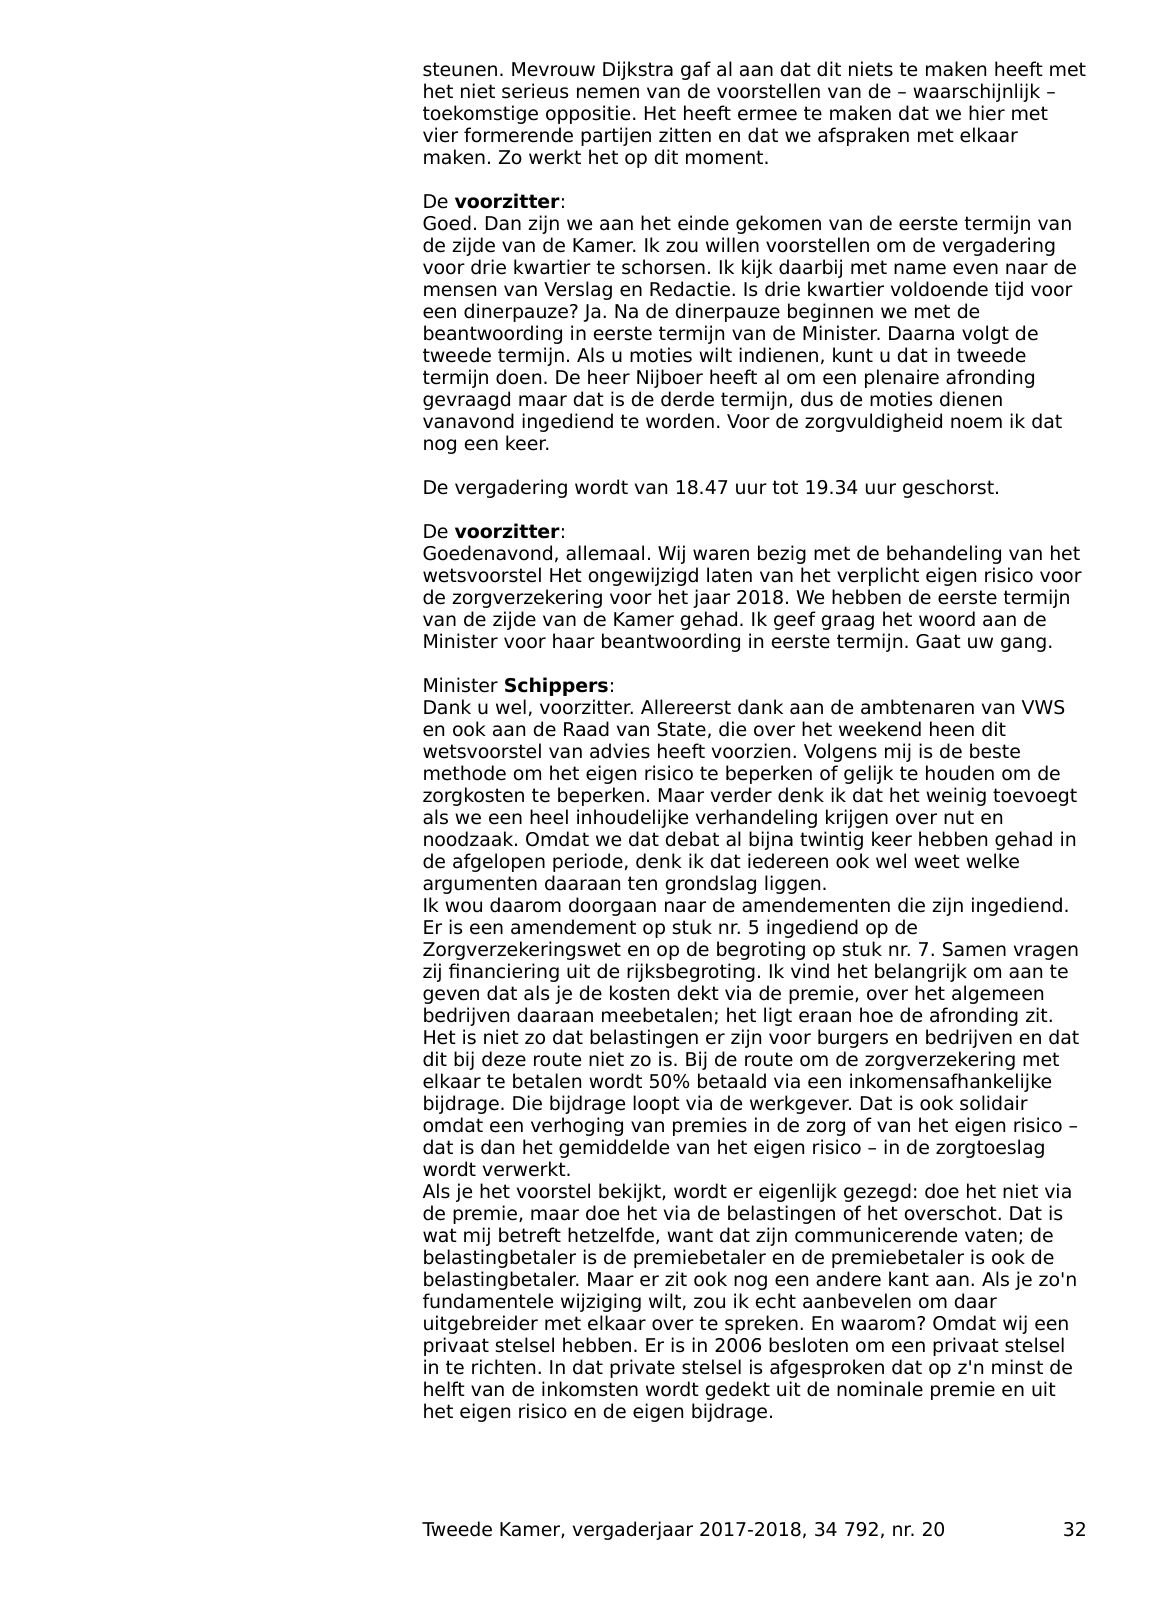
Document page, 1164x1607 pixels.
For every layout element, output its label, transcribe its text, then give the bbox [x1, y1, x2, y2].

text Goed. Dan zijn we aan het einde gekomen van de eerste termijn van de zijde van de Kamer. Ik zou willen voorstellen om de vergadering voor drie kwartier te schorsen. Ik kijk daarbij met name even naar de mensen van Verslag en Redactie. Is drie kwartier voldoende tijd voor een dinerpauze? Ja. Na de dinerpauze beginnen we met de beantwoording in eerste termijn van de Minister. Daarna volgt de tweede termijn. Als u moties wilt indienen, kunt u dat in tweede termijn doen. De heer Nijboer heeft al om een plenaire afronding gevraagd maar dat is de derde termijn, dus de moties dienen vanavond ingediend te worden. Voor de zorgvuldigheid noem ik dat nog een keer. [422, 213, 1087, 455]
text De voorzitter: [422, 191, 1087, 213]
text Dank u wel, voorzitter. Allereerst dank aan de ambtenaren van VWS en ook aan de Raad van State, die over het weekend heen dit wetsvoorstel van advies heeft voorzien. Volgens mij is de beste methode om het eigen risico te beperken of gelijk te houden om de zorgkosten te beperken. Maar verder denk ik dat het weinig toevoegt als we een heel inhoudelijke verhandeling krijgen over nut en noodzaak. Omdat we dat debat al bijna twintig keer hebben gehad in de afgelopen periode, denk ik dat iedereen ook wel weet welke argumenten daaraan ten grondslag liggen. [422, 697, 1087, 895]
text De vergadering wordt van 18.47 uur tot 19.34 uur geschorst. [422, 477, 1087, 499]
text Ik wou daarom doorgaan naar de amendementen die zijn ingediend. Er is een amendement op stuk nr. 5 ingediend op de Zorgverzekeringswet en op de begroting op stuk nr. 7. Samen vragen zij financiering uit de rijksbegroting. Ik vind het belangrijk om aan te geven dat als je de kosten dekt via de premie, over het algemeen bedrijven daaraan meebetalen; het ligt eraan hoe de afronding zit. Het is niet zo dat belastingen er zijn voor burgers en bedrijven en dat dit bij deze route niet zo is. Bij de route om de zorgverzekering met elkaar te betalen wordt 50% betaald via een inkomensafhankelijke bijdrage. Die bijdrage loopt via de werkgever. Dat is ook solidair omdat een verhoging van premies in de zorg of van het eigen risico – dat is dan het gemiddelde van het eigen risico – in de zorgtoeslag wordt verwerkt. [422, 895, 1087, 1181]
text steunen. Mevrouw Dijkstra gaf al aan dat dit niets te maken heeft met het niet serieus nemen van de voorstellen van de – waarschijnlijk – toekomstige oppositie. Het heeft ermee te maken dat we hier met vier formerende partijen zitten en dat we afspraken met elkaar maken. Zo werkt het op dit moment. [422, 59, 1087, 169]
text Goedenavond, allemaal. Wij waren bezig met de behandeling van het wetsvoorstel Het ongewijzigd laten van het verplicht eigen risico voor de zorgverzekering voor het jaar 2018. We hebben de eerste termijn van de zijde van de Kamer gehad. Ik geef graag het woord aan de Minister voor haar beantwoording in eerste termijn. Gaat uw gang. [422, 543, 1087, 653]
text Als je het voorstel bekijkt, wordt er eigenlijk gezegd: doe het niet via de premie, maar doe het via de belastingen of het overschot. Dat is wat mij betreft hetzelfde, want dat zijn communicerende vaten; de belastingbetaler is de premiebetaler en de premiebetaler is ook de belastingbetaler. Maar er zit ook nog een andere kant aan. Als je zo'n fundamentele wijziging wilt, zou ik echt aanbevelen om daar uitgebreider met elkaar over te spreken. En waarom? Omdat wij een privaat stelsel hebben. Er is in 2006 besloten om een privaat stelsel in te richten. In dat private stelsel is afgesproken dat op z'n minst de helft van de inkomsten wordt gedekt uit de nominale premie en uit het eigen risico en de eigen bijdrage. [422, 1181, 1087, 1423]
text Minister Schippers: [422, 675, 1087, 697]
text De voorzitter: [422, 521, 1087, 543]
